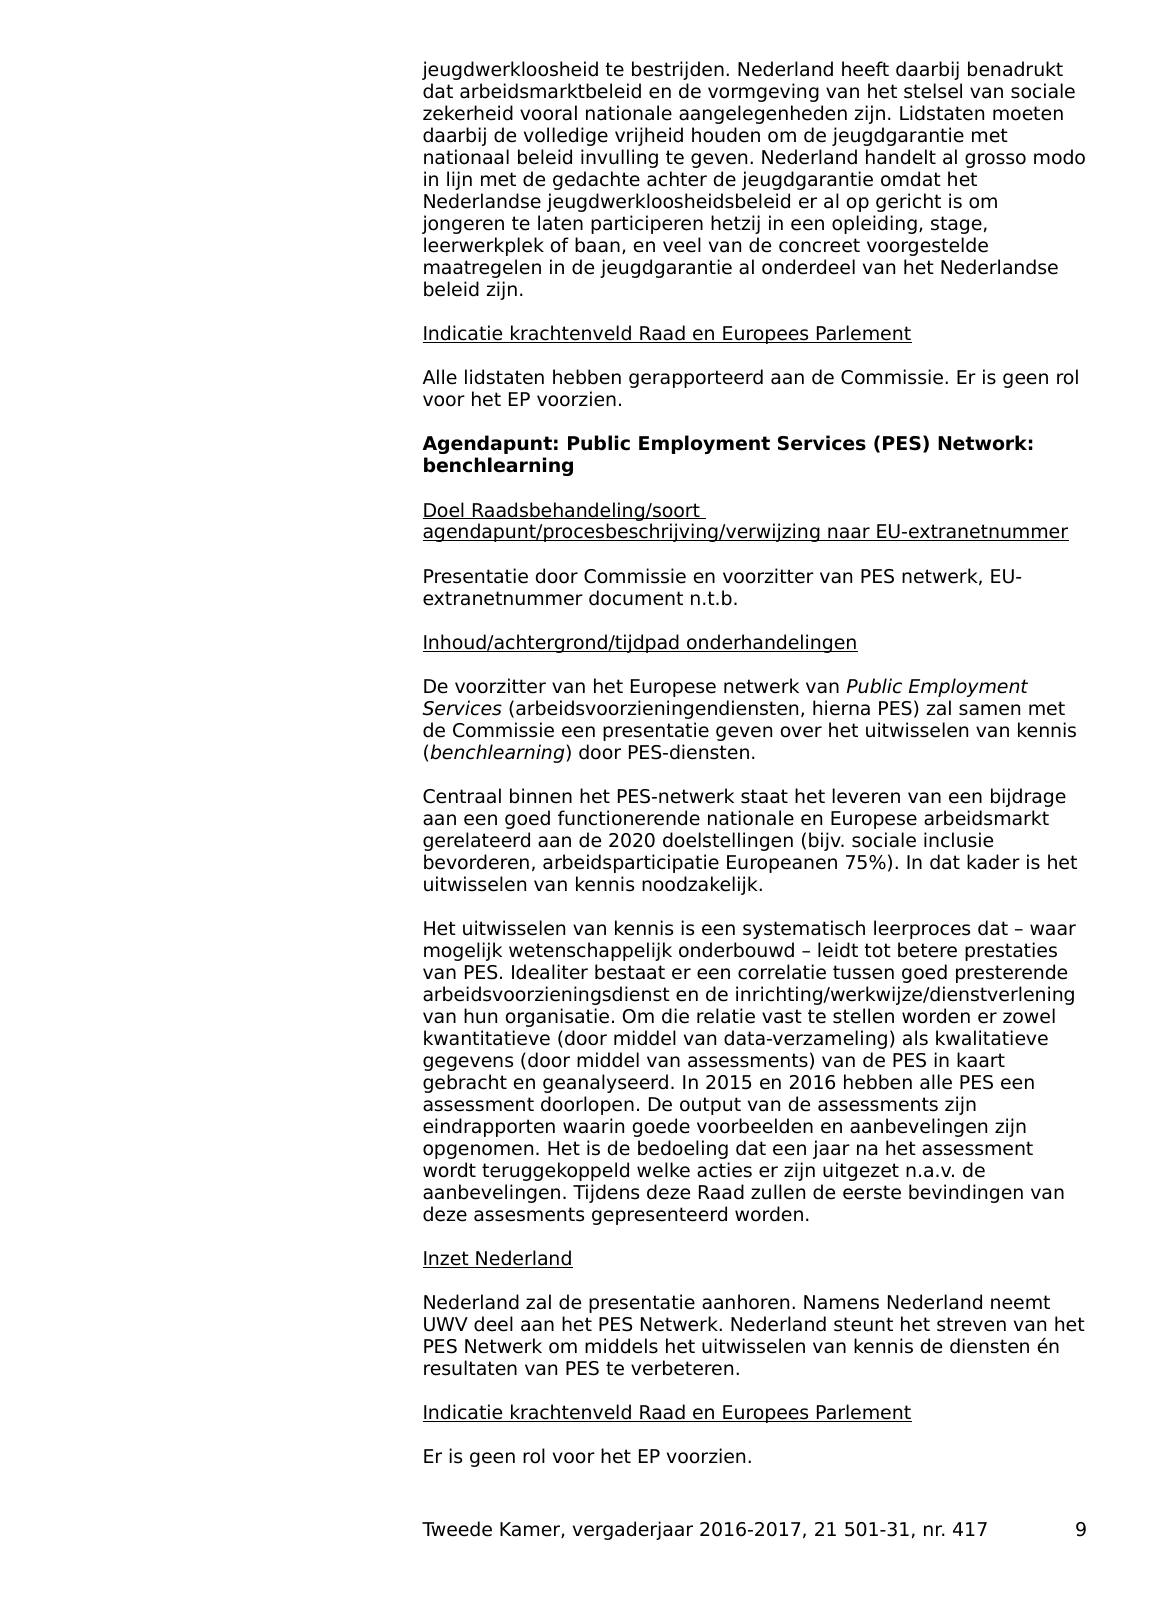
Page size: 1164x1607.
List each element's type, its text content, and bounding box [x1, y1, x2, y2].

text De voorzitter van het Europese netwerk van Public Employment Services (arbeidsvoorzieningendiensten, hierna PES) zal samen met de Commissie een presentatie geven over het uitwisselen van kennis (benchlearning) door PES-diensten. [422, 676, 1087, 764]
text Centraal binnen het PES-netwerk staat het leveren van een bijdrage aan een goed functionerende nationale en Europese arbeidsmarkt gerelateerd aan de 2020 doelstellingen (bijv. sociale inclusie bevorderen, arbeidsparticipatie Europeanen 75%). In dat kader is het uitwisselen van kennis noodzakelijk. [422, 786, 1087, 896]
text Nederland zal de presentatie aanhoren. Namens Nederland neemt UWV deel aan het PES Netwerk. Nederland steunt het streven van het PES Netwerk om middels het uitwisselen van kennis de diensten én resultaten van PES te verbeteren. [422, 1292, 1087, 1380]
subtitle Inzet Nederland [422, 1248, 1087, 1270]
text Het uitwisselen van kennis is een systematisch leerproces dat – waar mogelijk wetenschappelijk onderbouwd – leidt tot betere prestaties van PES. Idealiter bestaat er een correlatie tussen goed presterende arbeidsvoorzieningsdienst en de inrichting/werkwijze/dienstverlening van hun organisatie. Om die relatie vast te stellen worden er zowel kwantitatieve (door middel van data-verzameling) als kwalitatieve gegevens (door middel van assessments) van de PES in kaart gebracht en geanalyseerd. In 2015 en 2016 hebben alle PES een assessment doorlopen. De output van de assessments zijn eindrapporten waarin goede voorbeelden en aanbevelingen zijn opgenomen. Het is de bedoeling dat een jaar na het assessment wordt teruggekoppeld welke acties er zijn uitgezet n.a.v. de aanbevelingen. Tijdens deze Raad zullen de eerste bevindingen van deze assesments gepresenteerd worden. [422, 918, 1087, 1226]
text Presentatie door Commissie en voorzitter van PES netwerk, EU-extranetnummer document n.t.b. [422, 566, 1087, 609]
subtitle Inhoud/achtergrond/tijdpad onderhandelingen [422, 632, 1087, 654]
subtitle Doel Raadsbehandeling/soort agendapunt/procesbeschrijving/verwijzing naar EU-extranetnummer [422, 499, 1087, 543]
subtitle Agendapunt: Public Employment Services (PES) Network: benchlearning [422, 433, 1087, 477]
text jeugdwerkloosheid te bestrijden. Nederland heeft daarbij benadrukt dat arbeidsmarktbeleid en de vormgeving van het stelsel van sociale zekerheid vooral nationale aangelegenheden zijn. Lidstaten moeten daarbij de volledige vrijheid houden om de jeugdgarantie met nationaal beleid invulling te geven. Nederland handelt al grosso modo in lijn met de gedachte achter de jeugdgarantie omdat het Nederlandse jeugdwerkloosheidsbeleid er al op gericht is om jongeren te laten participeren hetzij in een opleiding, stage, leerwerkplek of baan, en veel van de concreet voorgestelde maatregelen in de jeugdgarantie al onderdeel van het Nederlandse beleid zijn. [422, 59, 1087, 301]
subtitle Indicatie krachtenveld Raad en Europees Parlement [422, 1402, 1087, 1424]
subtitle Indicatie krachtenveld Raad en Europees Parlement [422, 323, 1087, 345]
text Er is geen rol voor het EP voorzien. [422, 1446, 1087, 1468]
text Alle lidstaten hebben gerapporteerd aan de Commissie. Er is geen rol voor het EP voorzien. [422, 367, 1087, 411]
